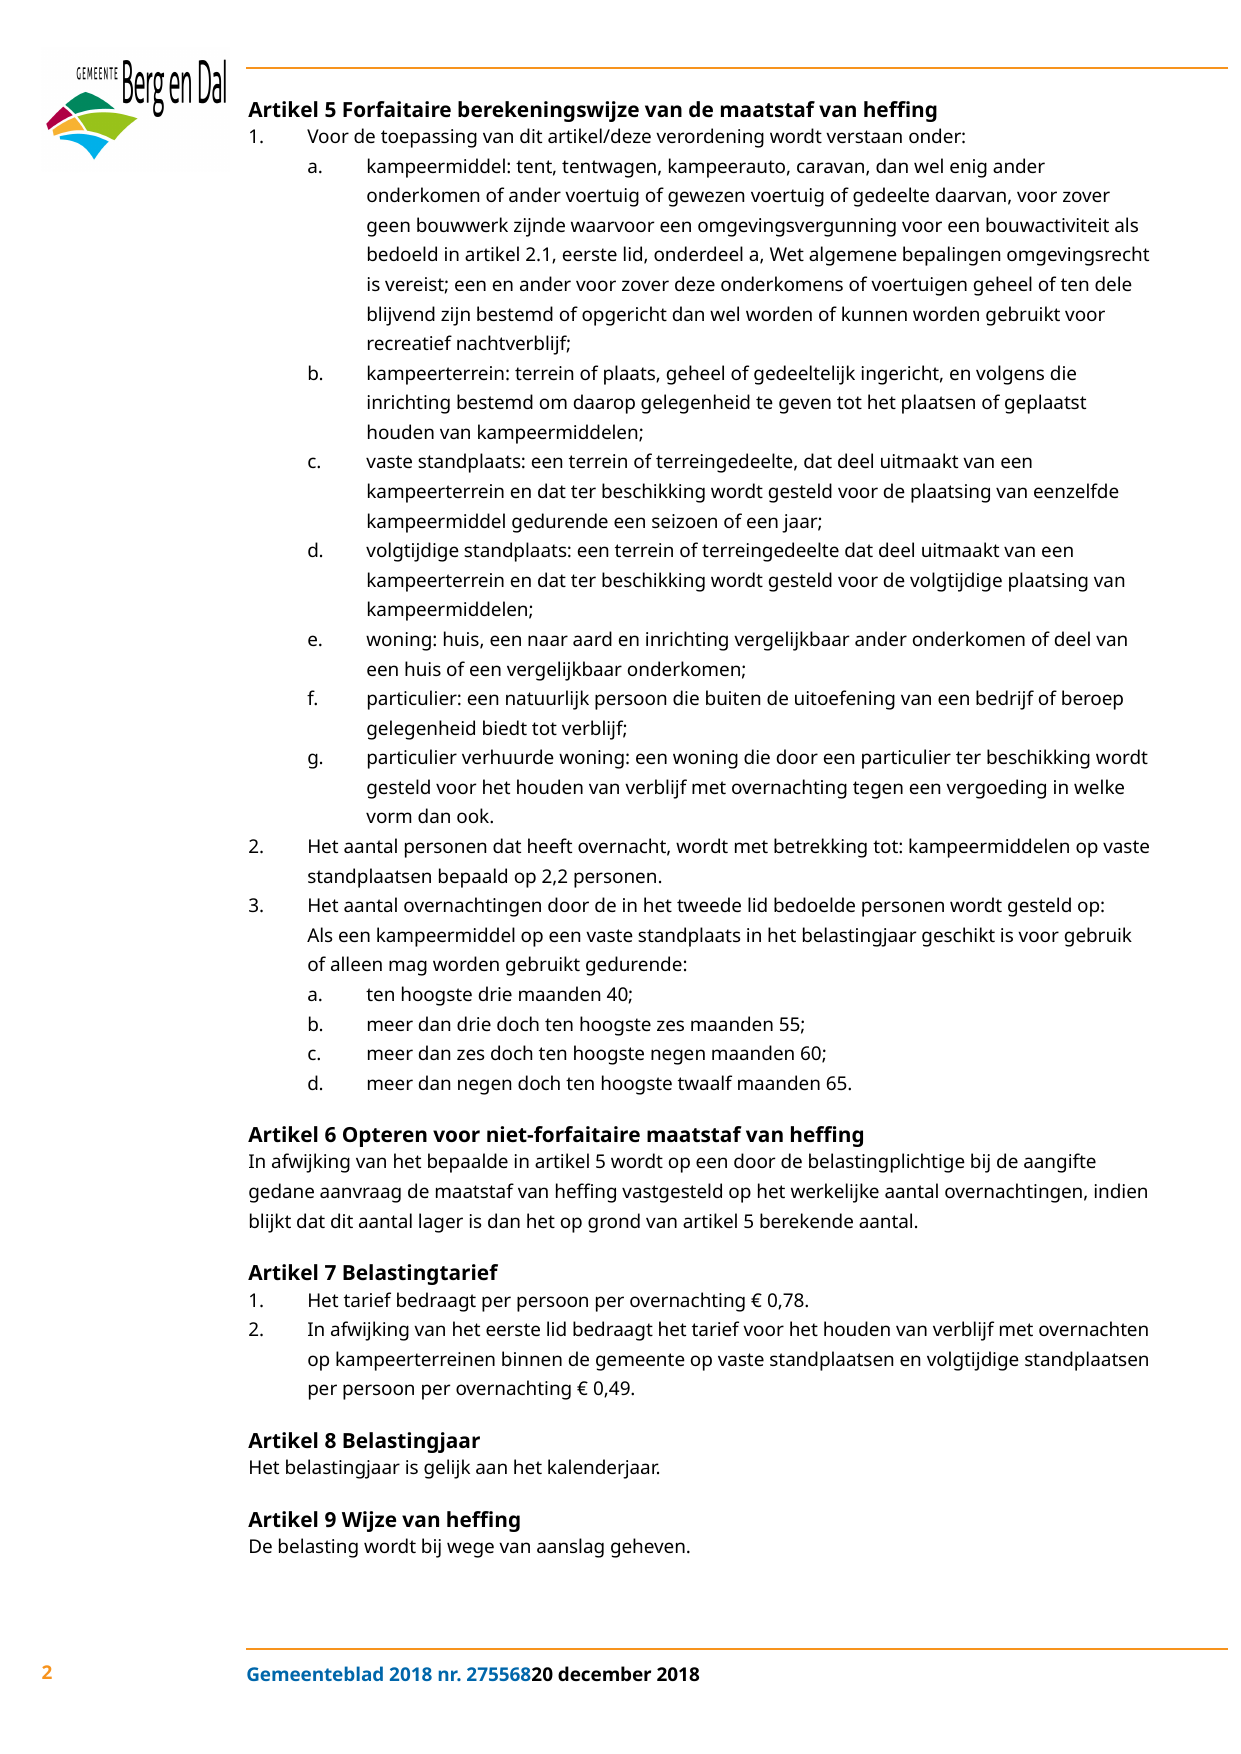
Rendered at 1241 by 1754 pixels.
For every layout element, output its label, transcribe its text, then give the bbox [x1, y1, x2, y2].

picture [41, 47, 231, 172]
list Als een kampeermiddel op een vaste standplaats in het belastingjaar geschikt is voor gebruik of alleen mag worden gebruikt gedurende: [248, 922, 1152, 977]
list meer dan negen doch ten hoogste twaalf maanden 65. [307, 1070, 1152, 1096]
list meer dan drie doch ten hoogste zes maanden 55; [307, 1011, 1152, 1036]
list kampeerterrein: terrein of plaats, geheel of gedeeltelijk ingericht, en volgens die inrichting bestemd om daarop gelegenheid te geven tot het plaatsen of geplaatst houden van kampeermiddelen; [307, 360, 1152, 445]
list woning: huis, een naar aard en inrichting vergelijkbaar ander onderkomen of deel van een huis of een vergelijkbaar onderkomen; [307, 626, 1152, 681]
list particulier verhuurde woning: een woning die door een particulier ter beschikking wordt gesteld voor het houden van verblijf met overnachting tegen een vergoeding in welke vorm dan ook. [307, 744, 1152, 829]
text Artikel 5 Forfaitaire berekeningswijze van de maatstaf van heffing [248, 95, 1152, 123]
list vaste standplaats: een terrein of terreingedeelte, dat deel uitmaakt van een kampeerterrein en dat ter beschikking wordt gesteld voor de plaatsing van eenzelfde kampeermiddel gedurende een seizoen of een jaar; [307, 449, 1152, 533]
list volgtijdige standplaats: een terrein of terreingedeelte dat deel uitmaakt van een kampeerterrein en dat ter beschikking wordt gesteld voor de volgtijdige plaatsing van kampeermiddelen; [307, 537, 1152, 622]
list Voor de toepassing van dit artikel/deze verordening wordt verstaan onder: [248, 123, 1152, 149]
list Het aantal overnachtingen door de in het tweede lid bedoelde personen wordt gesteld op: [248, 892, 1152, 918]
list kampeermiddel: tent, tentwagen, kampeerauto, caravan, dan wel enig ander onderkomen of ander voertuig of gewezen voertuig of gedeelte daarvan, voor zover geen bouwwerk zijnde waarvoor een omgevingsvergunning voor een bouwactiviteit als bedoeld in artikel 2.1, eerste lid, onderdeel a, Wet algemene bepalingen omgevingsrecht is vereist; een en ander voor zover deze onderkomens of voertuigen geheel of ten dele blijvend zijn bestemd of opgericht dan wel worden of kunnen worden gebruikt voor recreatief nachtverblijf; [307, 153, 1152, 356]
list meer dan zes doch ten hoogste negen maanden 60; [307, 1040, 1152, 1066]
list Het tarief bedraagt per persoon per overnachting € 0,78. [248, 1287, 1152, 1312]
text Artikel 9 Wijze van heffing [248, 1505, 1152, 1533]
list ten hoogste drie maanden 40; [307, 981, 1152, 1007]
text Artikel 6 Opteren voor niet-forfaitaire maatstaf van heffing [248, 1120, 1152, 1149]
text Het belastingjaar is gelijk aan het kalenderjaar. [248, 1454, 1152, 1480]
list Het aantal personen dat heeft overnacht, wordt met betrekking tot: kampeermiddelen op vaste standplaatsen bepaald op 2,2 personen. [248, 833, 1152, 888]
text Artikel 7 Belastingtarief [248, 1258, 1152, 1287]
list In afwijking van het eerste lid bedraagt het tarief voor het houden van verblijf met overnachten op kampeerterreinen binnen de gemeente op vaste standplaatsen en volgtijdige standplaatsen per persoon per overnachting € 0,49. [248, 1316, 1152, 1401]
list particulier: een natuurlijk persoon die buiten de uitoefening van een bedrijf of beroep gelegenheid biedt tot verblijf; [307, 685, 1152, 741]
text De belasting wordt bij wege van aanslag geheven. [248, 1533, 1152, 1559]
text Artikel 8 Belastingjaar [248, 1426, 1152, 1454]
text In afwijking van het bepaalde in artikel 5 wordt op een door de belastingplichtige bij de aangifte gedane aanvraag de maatstaf van heffing vastgesteld op het werkelijke aantal overnachtingen, indien blijkt dat dit aantal lager is dan het op grond van artikel 5 berekende aantal. [248, 1149, 1152, 1234]
